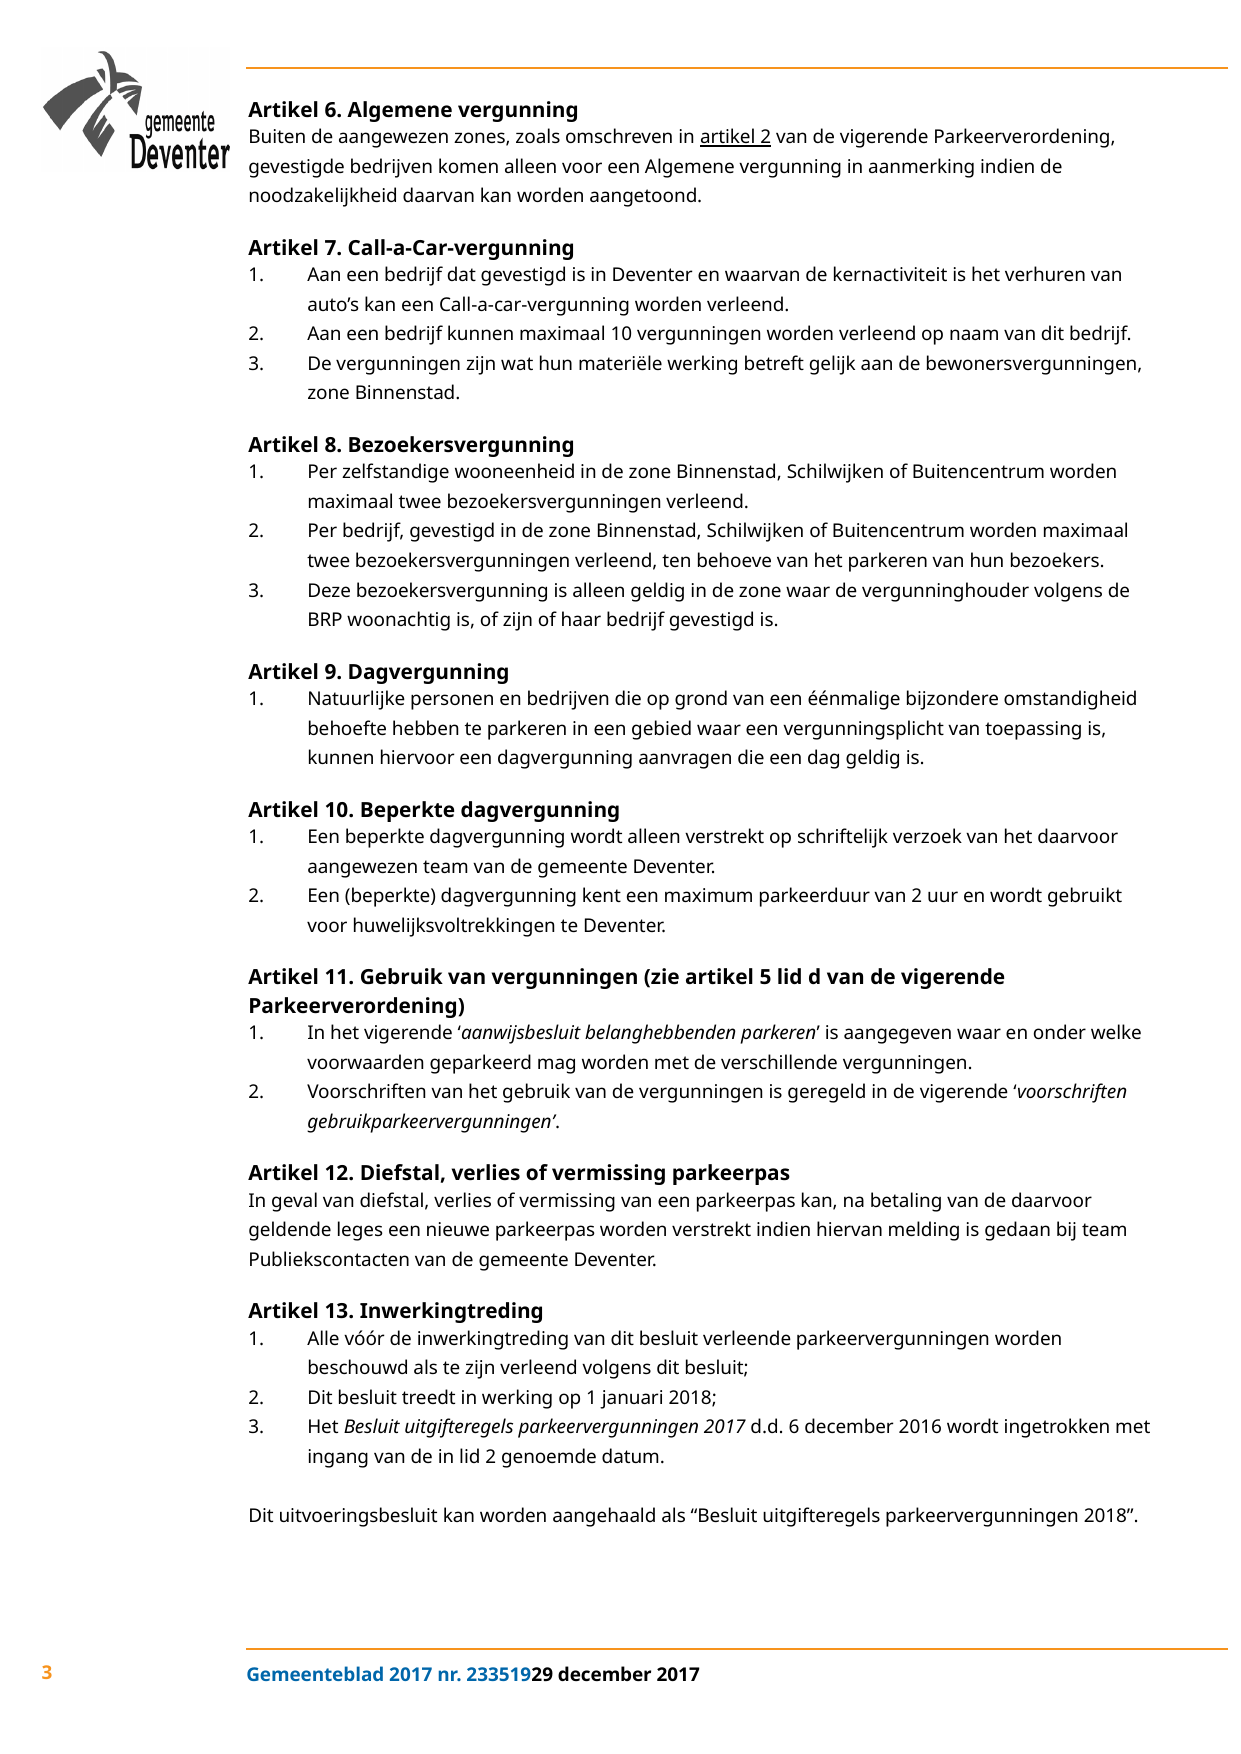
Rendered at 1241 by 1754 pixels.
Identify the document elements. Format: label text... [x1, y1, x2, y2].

list Voorschriften van het gebruik van de vergunningen is geregeld in de vigerende ‘voorschriften gebruikparkeervergunningen’. [248, 1078, 1152, 1134]
picture [41, 47, 231, 172]
list Natuurlijke personen en bedrijven die op grond van een éénmalige bijzondere omstandigheid behoefte hebben te parkeren in een gebied waar een vergunningsplicht van toepassing is, kunnen hiervoor een dagvergunning aanvragen die een dag geldig is. [248, 685, 1152, 770]
list Per bedrijf, gevestigd in de zone Binnenstad, Schilwijken of Buitencentrum worden maximaal twee bezoekersvergunningen verleend, ten behoeve van het parkeren van hun bezoekers. [248, 518, 1152, 573]
list Aan een bedrijf kunnen maximaal 10 vergunningen worden verleend op naam van dit bedrijf. [248, 320, 1152, 346]
text Dit uitvoeringsbesluit kan worden aangehaald als “Besluit uitgifteregels parkeervergunningen 2018”. [248, 1502, 1152, 1528]
text In geval van diefstal, verlies of vermissing van een parkeerpas kan, na betaling van de daarvoor geldende leges een nieuwe parkeerpas worden verstrekt indien hiervan melding is gedaan bij team Publiekscontacten van de gemeente Deventer. [248, 1187, 1152, 1272]
list Alle vóór de inwerkingtreding van dit besluit verleende parkeervergunningen worden beschouwd als te zijn verleend volgens dit besluit; [248, 1325, 1152, 1380]
list De vergunningen zijn wat hun materiële werking betreft gelijk aan de bewonersvergunningen, zone Binnenstad. [248, 350, 1152, 405]
list Dit besluit treedt in werking op 1 januari 2018; [248, 1384, 1152, 1410]
text Artikel 7. Call-a-Car-vergunning [248, 233, 1152, 261]
text Artikel 12. Diefstal, verlies of vermissing parkeerpas [248, 1158, 1152, 1187]
list In het vigerende ‘aanwijsbesluit belanghebbenden parkeren’ is aangegeven waar en onder welke voorwaarden geparkeerd mag worden met de verschillende vergunningen. [248, 1019, 1152, 1074]
list Deze bezoekersvergunning is alleen geldig in de zone waar de vergunninghouder volgens de BRP woonachtig is, of zijn of haar bedrijf gevestigd is. [248, 577, 1152, 632]
list Een (beperkte) dagvergunning kent een maximum parkeerduur van 2 uur en wordt gebruikt voor huwelijksvoltrekkingen te Deventer. [248, 882, 1152, 938]
list Een beperkte dagvergunning wordt alleen verstrekt op schriftelijk verzoek van het daarvoor aangewezen team van de gemeente Deventer. [248, 823, 1152, 878]
list Aan een bedrijf dat gevestigd is in Deventer en waarvan de kernactiviteit is het verhuren van auto’s kan een Call-a-car-vergunning worden verleend. [248, 261, 1152, 317]
text Artikel 10. Beperkte dagvergunning [248, 795, 1152, 823]
text Artikel 13. Inwerkingtreding [248, 1296, 1152, 1325]
list Het Besluit uitgifteregels parkeervergunningen 2017 d.d. 6 december 2016 wordt ingetrokken met ingang van de in lid 2 genoemde datum. [248, 1414, 1152, 1469]
text Artikel 9. Dagvergunning [248, 657, 1152, 685]
text Artikel 11. Gebruik van vergunningen (zie artikel 5 lid d van de vigerende Parkeerverordening) [248, 962, 1152, 1019]
text Artikel 6. Algemene vergunning [248, 95, 1152, 123]
text Artikel 8. Bezoekersvergunning [248, 430, 1152, 458]
text Buiten de aangewezen zones, zoals omschreven in artikel 2 van de vigerende Parkeerverordening, gevestigde bedrijven komen alleen voor een Algemene vergunning in aanmerking indien de noodzakelijkheid daarvan kan worden aangetoond. [248, 123, 1152, 208]
list Per zelfstandige wooneenheid in de zone Binnenstad, Schilwijken of Buitencentrum worden maximaal twee bezoekersvergunningen verleend. [248, 458, 1152, 514]
